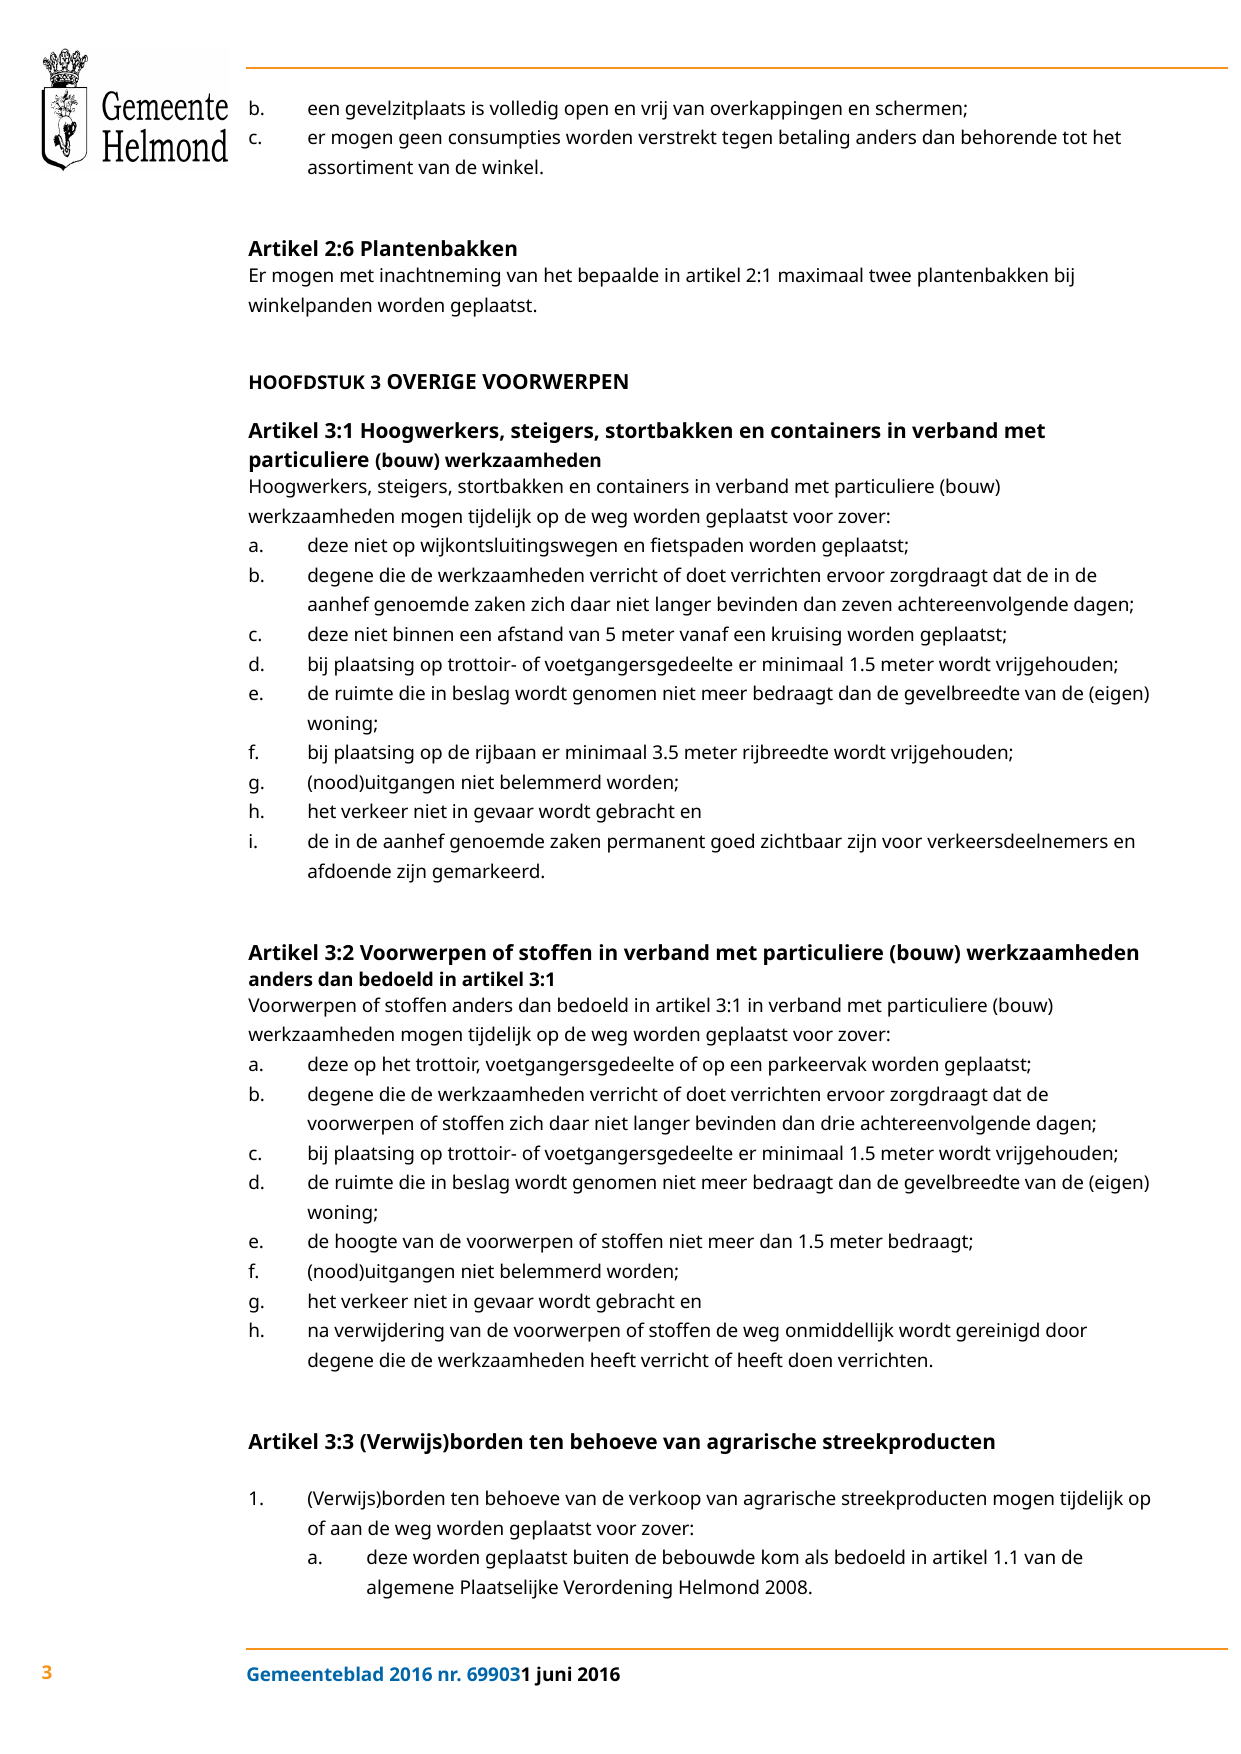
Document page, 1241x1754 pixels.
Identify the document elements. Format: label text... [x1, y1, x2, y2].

list degene die de werkzaamheden verricht of doet verrichten ervoor zorgdraagt dat de in de aanhef genoemde zaken zich daar niet langer bevinden dan zeven achtereenvolgende dagen; [248, 562, 1152, 617]
list deze niet op wijkontsluitingswegen en fietspaden worden geplaatst; [248, 532, 1152, 558]
list de hoogte van de voorwerpen of stoffen niet meer dan 1.5 meter bedraagt; [248, 1229, 1152, 1254]
text Artikel 2:6 Plantenbakken [248, 234, 1152, 262]
list deze worden geplaatst buiten de bebouwde kom als bedoeld in artikel 1.1 van de algemene Plaatselijke Verordening Helmond 2008. [307, 1544, 1152, 1599]
list er mogen geen consumpties worden verstrekt tegen betaling anders dan behorende tot het assortiment van de winkel. [248, 124, 1152, 180]
list na verwijdering van de voorwerpen of stoffen de weg onmiddellijk wordt gereinigd door degene die de werkzaamheden heeft verricht of heeft doen verrichten. [248, 1317, 1152, 1373]
list het verkeer niet in gevaar wordt gebracht en [248, 799, 1152, 824]
list de ruimte die in beslag wordt genomen niet meer bedraagt dan de gevelbreedte van de (eigen) woning; [248, 1169, 1152, 1225]
text Artikel 3:1 Hoogwerkers, steigers, stortbakken en containers in verband met particuliere (bouw) werkzaamheden [248, 416, 1152, 473]
list bij plaatsing op trottoir- of voetgangersgedeelte er minimaal 1.5 meter wordt vrijgehouden; [248, 1140, 1152, 1166]
list de ruimte die in beslag wordt genomen niet meer bedraagt dan de gevelbreedte van de (eigen) woning; [248, 680, 1152, 736]
text Er mogen met inachtneming van het bepaalde in artikel 2:1 maximaal twee plantenbakken bij winkelpanden worden geplaatst. [248, 262, 1152, 318]
list bij plaatsing op de rijbaan er minimaal 3.5 meter rijbreedte wordt vrijgehouden; [248, 739, 1152, 765]
list het verkeer niet in gevaar wordt gebracht en [248, 1288, 1152, 1314]
list degene die de werkzaamheden verricht of doet verrichten ervoor zorgdraagt dat de voorwerpen of stoffen zich daar niet langer bevinden dan drie achtereenvolgende dagen; [248, 1081, 1152, 1136]
text Hoogwerkers, steigers, stortbakken en containers in verband met particuliere (bouw) werkzaamheden mogen tijdelijk op de weg worden geplaatst voor zover: [248, 473, 1152, 529]
picture [41, 47, 231, 172]
text Artikel 3:2 Voorwerpen of stoffen in verband met particuliere (bouw) werkzaamheden anders dan bedoeld in artikel 3:1 [248, 938, 1152, 992]
list (nood)uitgangen niet belemmerd worden; [248, 769, 1152, 795]
list de in de aanhef genoemde zaken permanent goed zichtbaar zijn voor verkeersdeelnemers en afdoende zijn gemarkeerd. [248, 828, 1152, 884]
list bij plaatsing op trottoir- of voetgangersgedeelte er minimaal 1.5 meter wordt vrijgehouden; [248, 651, 1152, 677]
list deze niet binnen een afstand van 5 meter vanaf een kruising worden geplaatst; [248, 621, 1152, 647]
list deze op het trottoir, voetgangersgedeelte of op een parkeervak worden geplaatst; [248, 1051, 1152, 1077]
text Voorwerpen of stoffen anders dan bedoeld in artikel 3:1 in verband met particuliere (bouw) werkzaamheden mogen tijdelijk op de weg worden geplaatst voor zover: [248, 992, 1152, 1047]
list (nood)uitgangen niet belemmerd worden; [248, 1258, 1152, 1284]
list (Verwijs)borden ten behoeve van de verkoop van agrarische streekproducten mogen tijdelijk op of aan de weg worden geplaatst voor zover: [248, 1485, 1152, 1540]
list een gevelzitplaats is volledig open en vrij van overkappingen en schermen; [248, 95, 1152, 121]
text Artikel 3:3 (Verwijs)borden ten behoeve van agrarische streekproducten [248, 1427, 1152, 1456]
text HOOFDSTUK 3 OVERIGE VOORWERPEN [248, 367, 1152, 396]
